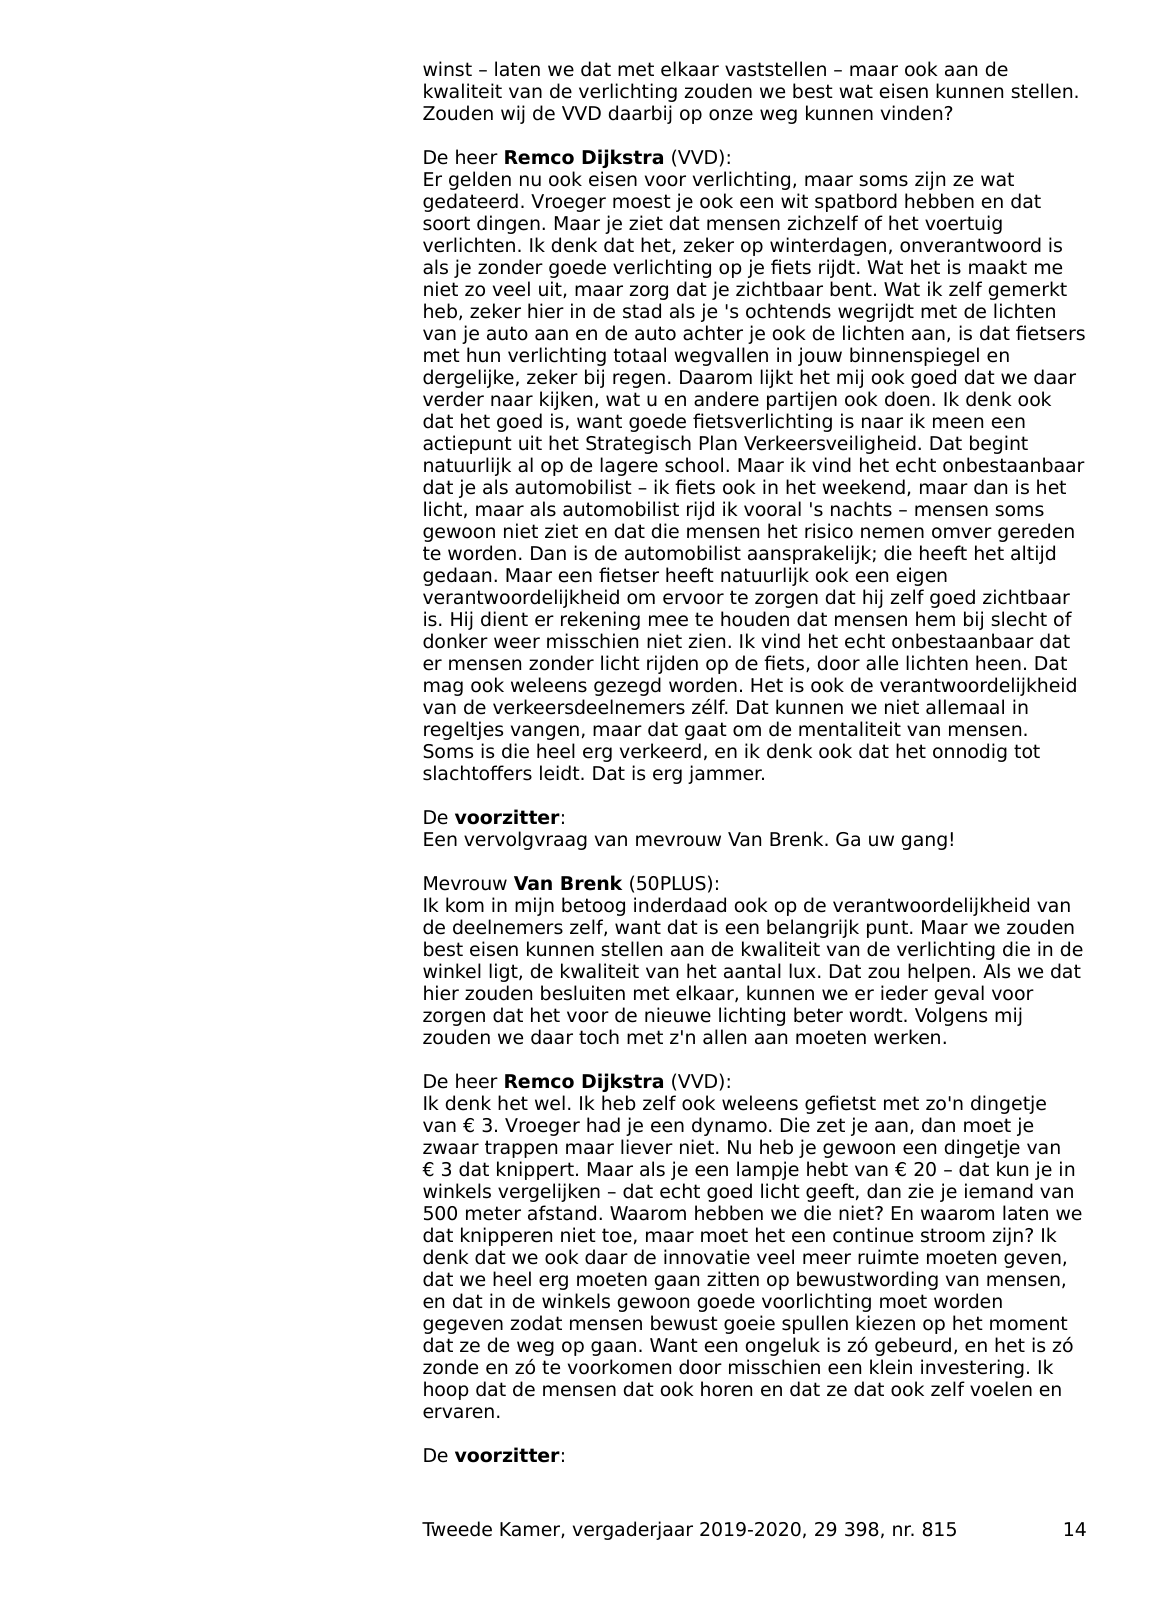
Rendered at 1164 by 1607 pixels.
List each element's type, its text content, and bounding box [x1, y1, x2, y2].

text Ik kom in mijn betoog inderdaad ook op de verantwoordelijkheid van de deelnemers zelf, want dat is een belangrijk punt. Maar we zouden best eisen kunnen stellen aan de kwaliteit van de verlichting die in de winkel ligt, de kwaliteit van het aantal lux. Dat zou helpen. Als we dat hier zouden besluiten met elkaar, kunnen we er ieder geval voor zorgen dat het voor de nieuwe lichting beter wordt. Volgens mij zouden we daar toch met z'n allen aan moeten werken. [422, 895, 1087, 1049]
text winst – laten we dat met elkaar vaststellen – maar ook aan de kwaliteit van de verlichting zouden we best wat eisen kunnen stellen. Zouden wij de VVD daarbij op onze weg kunnen vinden? [422, 59, 1087, 125]
text Ik denk het wel. Ik heb zelf ook weleens gefietst met zo'n dingetje van € 3. Vroeger had je een dynamo. Die zet je aan, dan moet je zwaar trappen maar liever niet. Nu heb je gewoon een dingetje van € 3 dat knippert. Maar als je een lampje hebt van € 20 – dat kun je in winkels vergelijken – dat echt goed licht geeft, dan zie je iemand van 500 meter afstand. Waarom hebben we die niet? En waarom laten we dat knipperen niet toe, maar moet het een continue stroom zijn? Ik denk dat we ook daar de innovatie veel meer ruimte moeten geven, dat we heel erg moeten gaan zitten op bewustwording van mensen, en dat in de winkels gewoon goede voorlichting moet worden gegeven zodat mensen bewust goeie spullen kiezen op het moment dat ze de weg op gaan. Want een ongeluk is zó gebeurd, en het is zó zonde en zó te voorkomen door misschien een klein investering. Ik hoop dat de mensen dat ook horen en dat ze dat ook zelf voelen en ervaren. [422, 1093, 1087, 1423]
text De heer Remco Dijkstra (VVD): [422, 1071, 1087, 1093]
text De voorzitter: [422, 807, 1087, 829]
text Er gelden nu ook eisen voor verlichting, maar soms zijn ze wat gedateerd. Vroeger moest je ook een wit spatbord hebben en dat soort dingen. Maar je ziet dat mensen zichzelf of het voertuig verlichten. Ik denk dat het, zeker op winterdagen, onverantwoord is als je zonder goede verlichting op je fiets rijdt. Wat het is maakt me niet zo veel uit, maar zorg dat je zichtbaar bent. Wat ik zelf gemerkt heb, zeker hier in de stad als je 's ochtends wegrijdt met de lichten van je auto aan en de auto achter je ook de lichten aan, is dat fietsers met hun verlichting totaal wegvallen in jouw binnenspiegel en dergelijke, zeker bij regen. Daarom lijkt het mij ook goed dat we daar verder naar kijken, wat u en andere partijen ook doen. Ik denk ook dat het goed is, want goede fietsverlichting is naar ik meen een actiepunt uit het Strategisch Plan Verkeersveiligheid. Dat begint natuurlijk al op de lagere school. Maar ik vind het echt onbestaanbaar dat je als automobilist – ik fiets ook in het weekend, maar dan is het licht, maar als automobilist rijd ik vooral 's nachts – mensen soms gewoon niet ziet en dat die mensen het risico nemen omver gereden te worden. Dan is de automobilist aansprakelijk; die heeft het altijd gedaan. Maar een fietser heeft natuurlijk ook een eigen verantwoordelijkheid om ervoor te zorgen dat hij zelf goed zichtbaar is. Hij dient er rekening mee te houden dat mensen hem bij slecht of donker weer misschien niet zien. Ik vind het echt onbestaanbaar dat er mensen zonder licht rijden op de fiets, door alle lichten heen. Dat mag ook weleens gezegd worden. Het is ook de verantwoordelijkheid van de verkeersdeelnemers zélf. Dat kunnen we niet allemaal in regeltjes vangen, maar dat gaat om de mentaliteit van mensen. Soms is die heel erg verkeerd, en ik denk ook dat het onnodig tot slachtoffers leidt. Dat is erg jammer. [422, 169, 1087, 784]
text De voorzitter: [422, 1445, 1087, 1467]
text Mevrouw Van Brenk (50PLUS): [422, 873, 1087, 895]
text Een vervolgvraag van mevrouw Van Brenk. Ga uw gang! [422, 829, 1087, 851]
text De heer Remco Dijkstra (VVD): [422, 147, 1087, 169]
